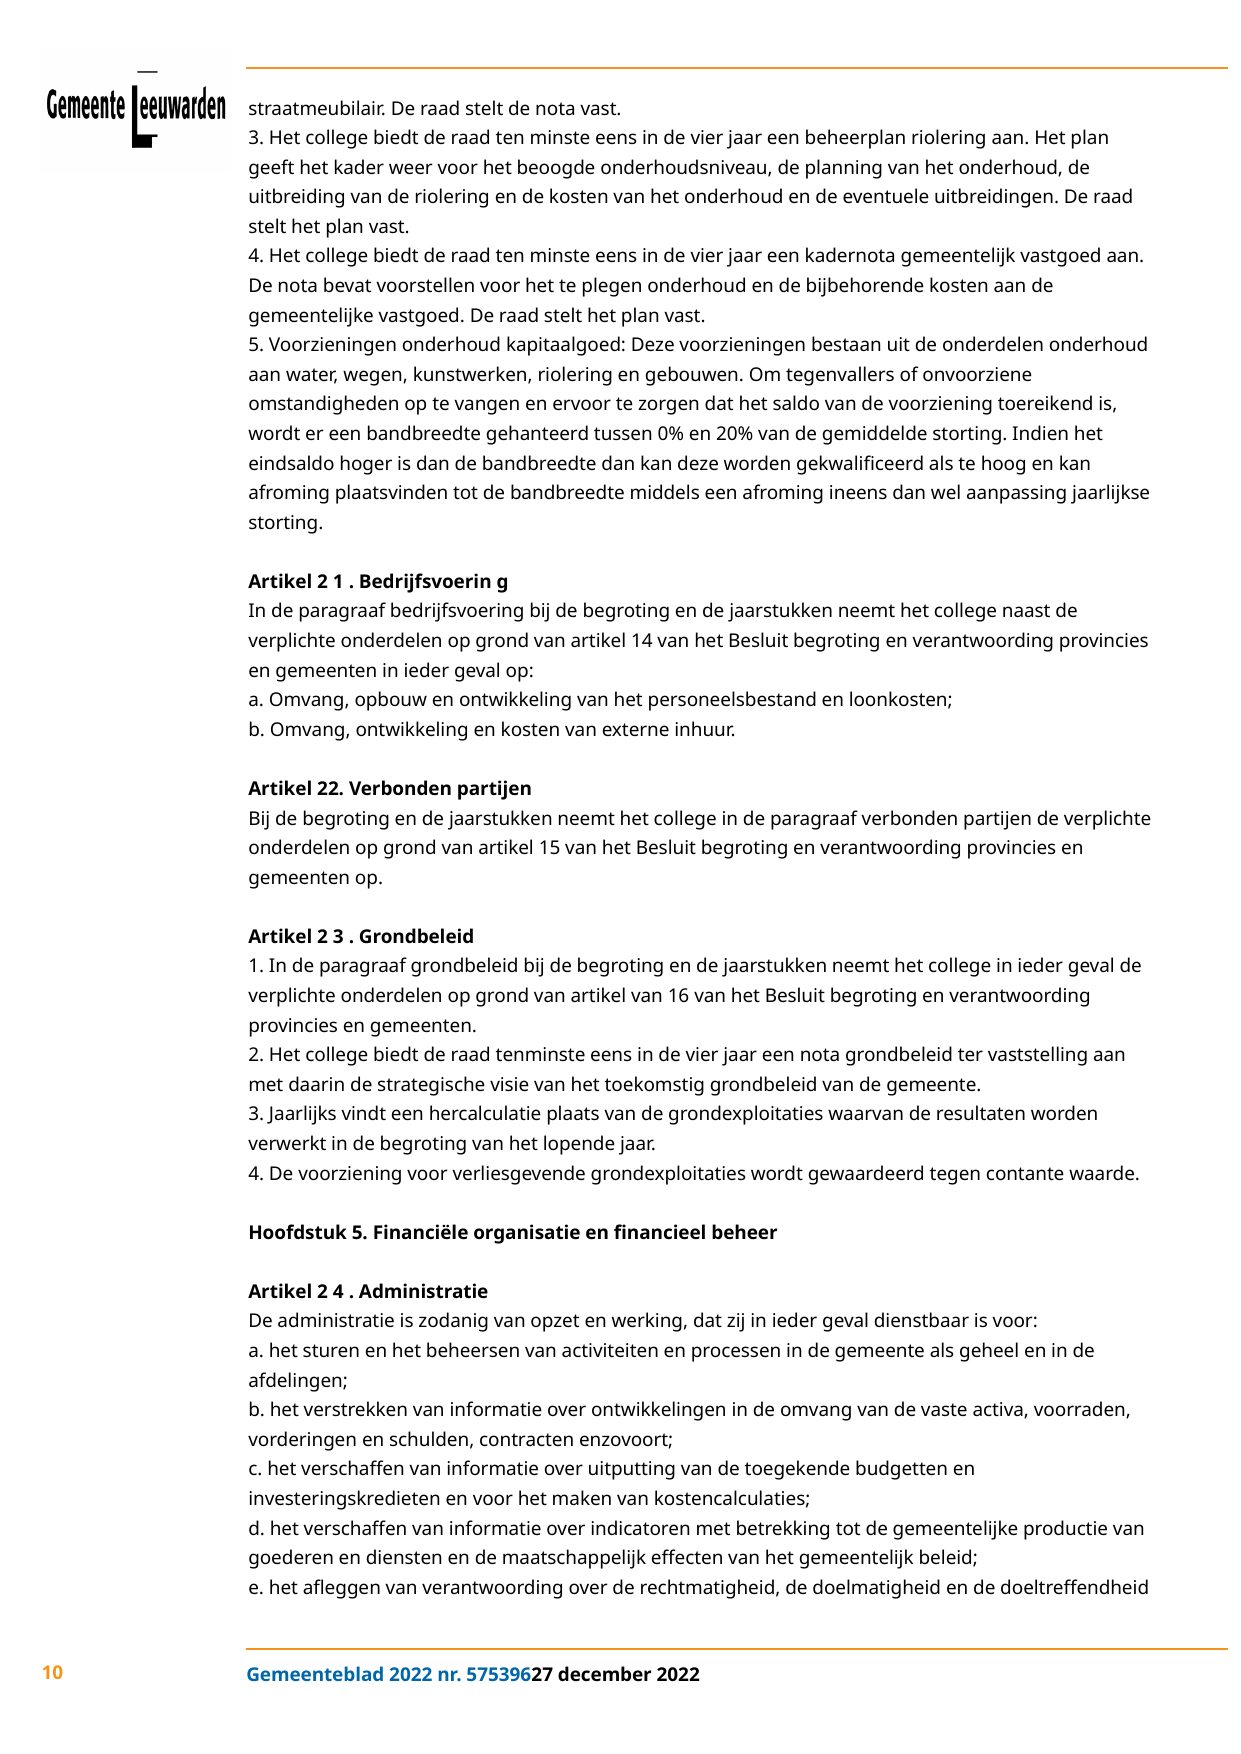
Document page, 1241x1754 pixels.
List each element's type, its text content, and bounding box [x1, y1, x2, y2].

text Artikel 2 3 . Grondbeleid [248, 923, 1152, 949]
text Artikel 2 1 . Bedrijfsvoerin g [248, 568, 1152, 594]
text 3. Het college biedt de raad ten minste eens in de vier jaar een beheerplan riolering aan. Het plan geeft het kader weer voor het beoogde onderhoudsniveau, de planning van het onderhoud, de uitbreiding van de riolering en de kosten van het onderhoud en de eventuele uitbreidingen. De raad stelt het plan vast. [248, 124, 1152, 239]
text 4. De voorziening voor verliesgevende grondexploitaties wordt gewaardeerd tegen contante waarde. [248, 1160, 1152, 1186]
text Artikel 22. Verbonden partijen [248, 775, 1152, 801]
text Bij de begroting en de jaarstukken neemt het college in de paragraaf verbonden partijen de verplichte onderdelen op grond van artikel 15 van het Besluit begroting en verantwoording provincies en gemeenten op. [248, 805, 1152, 890]
text a. Omvang, opbouw en ontwikkeling van het personeelsbestand en loonkosten; [248, 686, 1152, 712]
text In de paragraaf bedrijfsvoering bij de begroting en de jaarstukken neemt het college naast de verplichte onderdelen op grond van artikel 14 van het Besluit begroting en verantwoording provincies en gemeenten in ieder geval op: [248, 598, 1152, 683]
text 1. In de paragraaf grondbeleid bij de begroting en de jaarstukken neemt het college in ieder geval de verplichte onderdelen op grond van artikel van 16 van het Besluit begroting en verantwoording provincies en gemeenten. [248, 953, 1152, 1038]
text Hoofdstuk 5. Financiële organisatie en financieel beheer [248, 1219, 1152, 1245]
text b. het verstrekken van informatie over ontwikkelingen in de omvang van de vaste activa, voorraden, vorderingen en schulden, contracten enzovoort; [248, 1396, 1152, 1452]
text e. het afleggen van verantwoording over de rechtmatigheid, de doelmatigheid en de doeltreffendheid [248, 1574, 1152, 1600]
text 4. Het college biedt de raad ten minste eens in de vier jaar een kadernota gemeentelijk vastgoed aan. De nota bevat voorstellen voor het te plegen onderhoud en de bijbehorende kosten aan de gemeentelijke vastgoed. De raad stelt het plan vast. [248, 243, 1152, 328]
text 2. Het college biedt de raad tenminste eens in de vier jaar een nota grondbeleid ter vaststelling aan met daarin de strategische visie van het toekomstig grondbeleid van de gemeente. [248, 1041, 1152, 1097]
text c. het verschaffen van informatie over uitputting van de toegekende budgetten en investeringskredieten en voor het maken van kostencalculaties; [248, 1456, 1152, 1511]
text 3. Jaarlijks vindt een hercalculatie plaats van de grondexploitaties waarvan de resultaten worden verwerkt in de begroting van het lopende jaar. [248, 1101, 1152, 1156]
picture [41, 47, 231, 172]
text 5. Voorzieningen onderhoud kapitaalgoed: Deze voorzieningen bestaan uit de onderdelen onderhoud aan water, wegen, kunstwerken, riolering en gebouwen. Om tegenvallers of onvoorziene omstandigheden op te vangen en ervoor te zorgen dat het saldo van de voorziening toereikend is, wordt er een bandbreedte gehanteerd tussen 0% en 20% van de gemiddelde storting. Indien het eindsaldo hoger is dan de bandbreedte dan kan deze worden gekwalificeerd als te hoog en kan afroming plaatsvinden tot de bandbreedte middels een afroming ineens dan wel aanpassing jaarlijkse storting. [248, 331, 1152, 535]
text b. Omvang, ontwikkeling en kosten van externe inhuur. [248, 716, 1152, 742]
text Artikel 2 4 . Administratie [248, 1278, 1152, 1304]
text De administratie is zodanig van opzet en werking, dat zij in ieder geval dienstbaar is voor: [248, 1308, 1152, 1333]
text a. het sturen en het beheersen van activiteiten en processen in de gemeente als geheel en in de afdelingen; [248, 1337, 1152, 1393]
text straatmeubilair. De raad stelt de nota vast. [248, 95, 1152, 121]
text d. het verschaffen van informatie over indicatoren met betrekking tot de gemeentelijke productie van goederen en diensten en de maatschappelijk effecten van het gemeentelijk beleid; [248, 1515, 1152, 1570]
